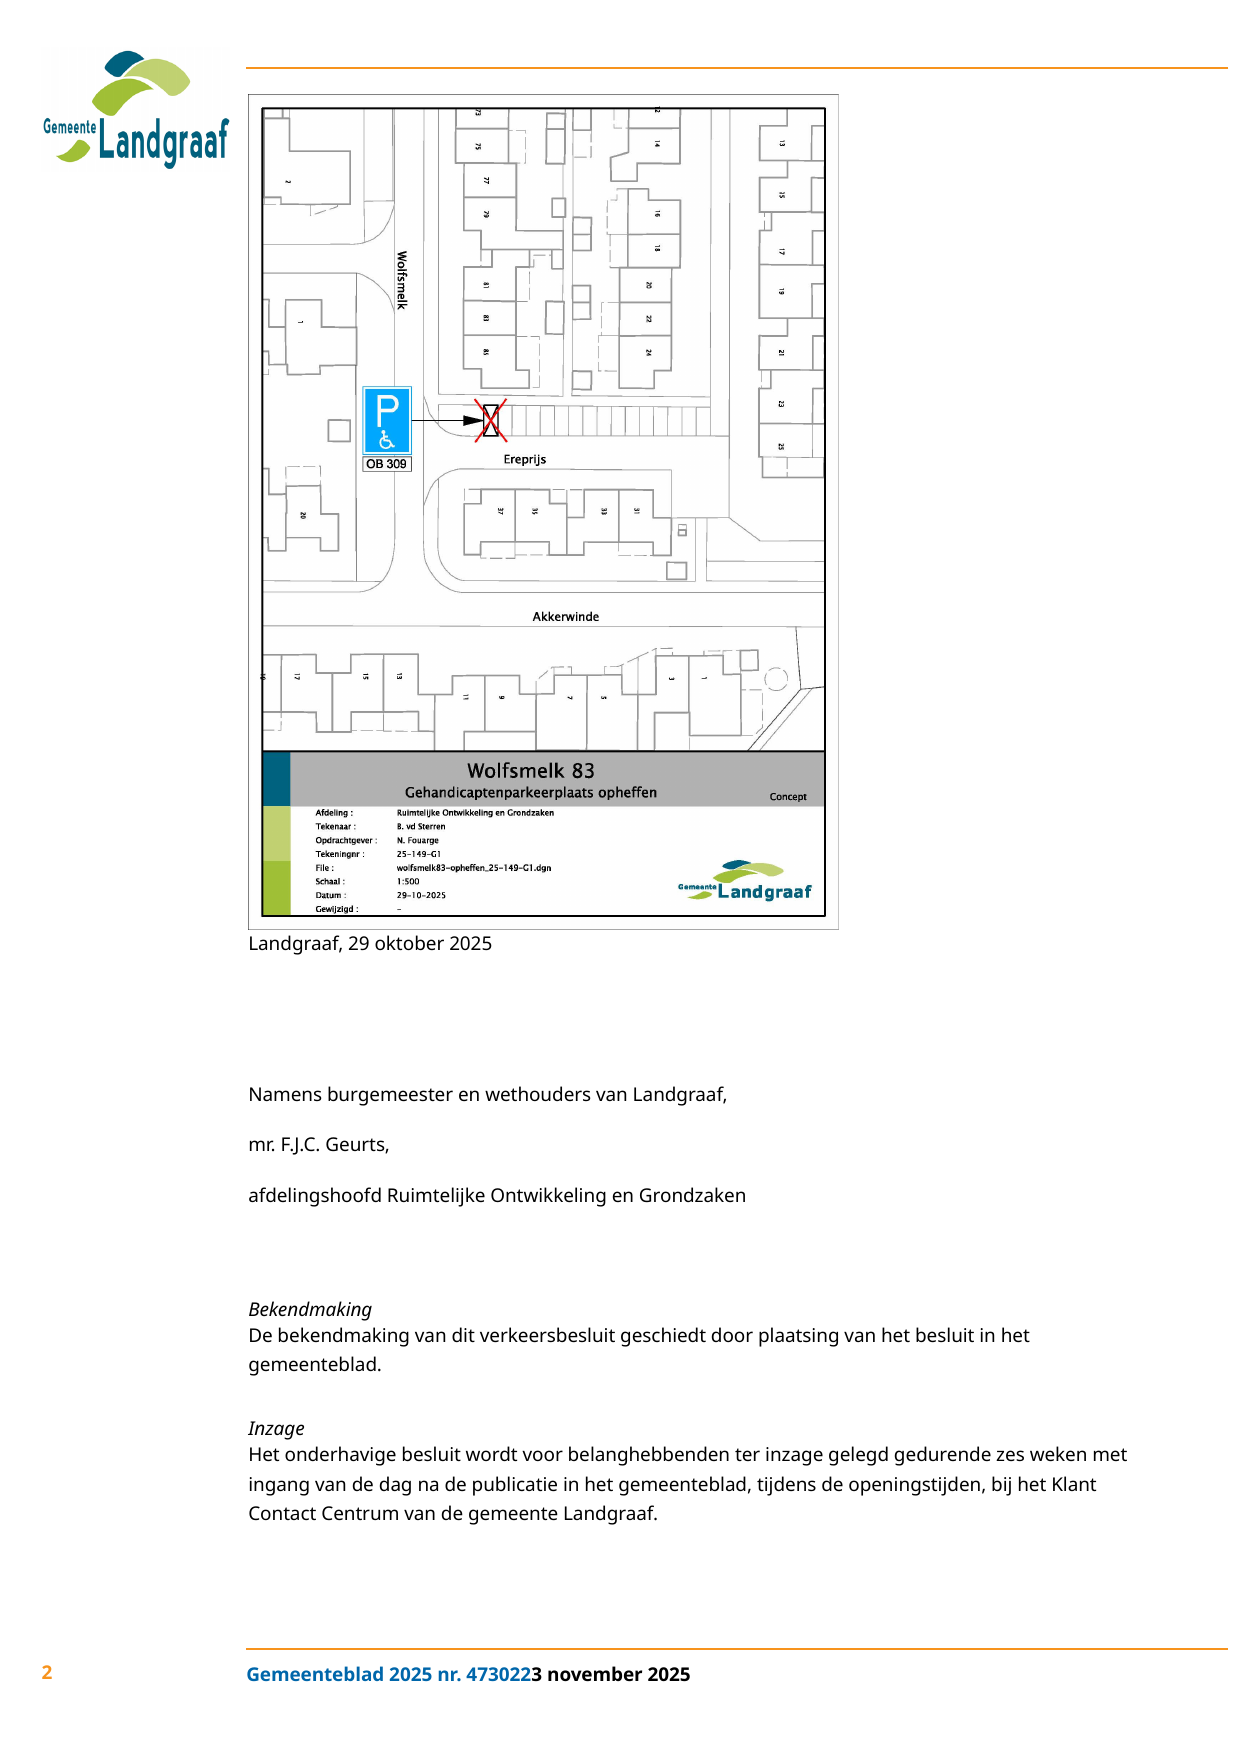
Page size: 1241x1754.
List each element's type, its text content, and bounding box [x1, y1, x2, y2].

text Het onderhavige besluit wordt voor belanghebbenden ter inzage gelegd gedurende zes weken met ingang van de dag na de publicatie in het gemeenteblad, tijdens de openingstijden, bij het Klant Contact Centrum van de gemeente Landgraaf. [248, 1441, 1152, 1526]
text Bekendmaking [248, 1296, 1152, 1322]
text De bekendmaking van dit verkeersbesluit geschiedt door plaatsing van het besluit in het gemeenteblad. [248, 1322, 1152, 1377]
text Inzage [248, 1416, 1152, 1441]
text Landgraaf, 29 oktober 2025 [248, 930, 1152, 956]
picture [248, 94, 839, 930]
text mr. F.J.C. Geurts, [248, 1132, 1152, 1157]
text afdelingshoofd Ruimtelijke Ontwikkeling en Grondzaken [248, 1182, 1152, 1208]
text Namens burgemeester en wethouders van Landgraaf, [248, 1081, 1152, 1107]
picture [41, 47, 231, 172]
